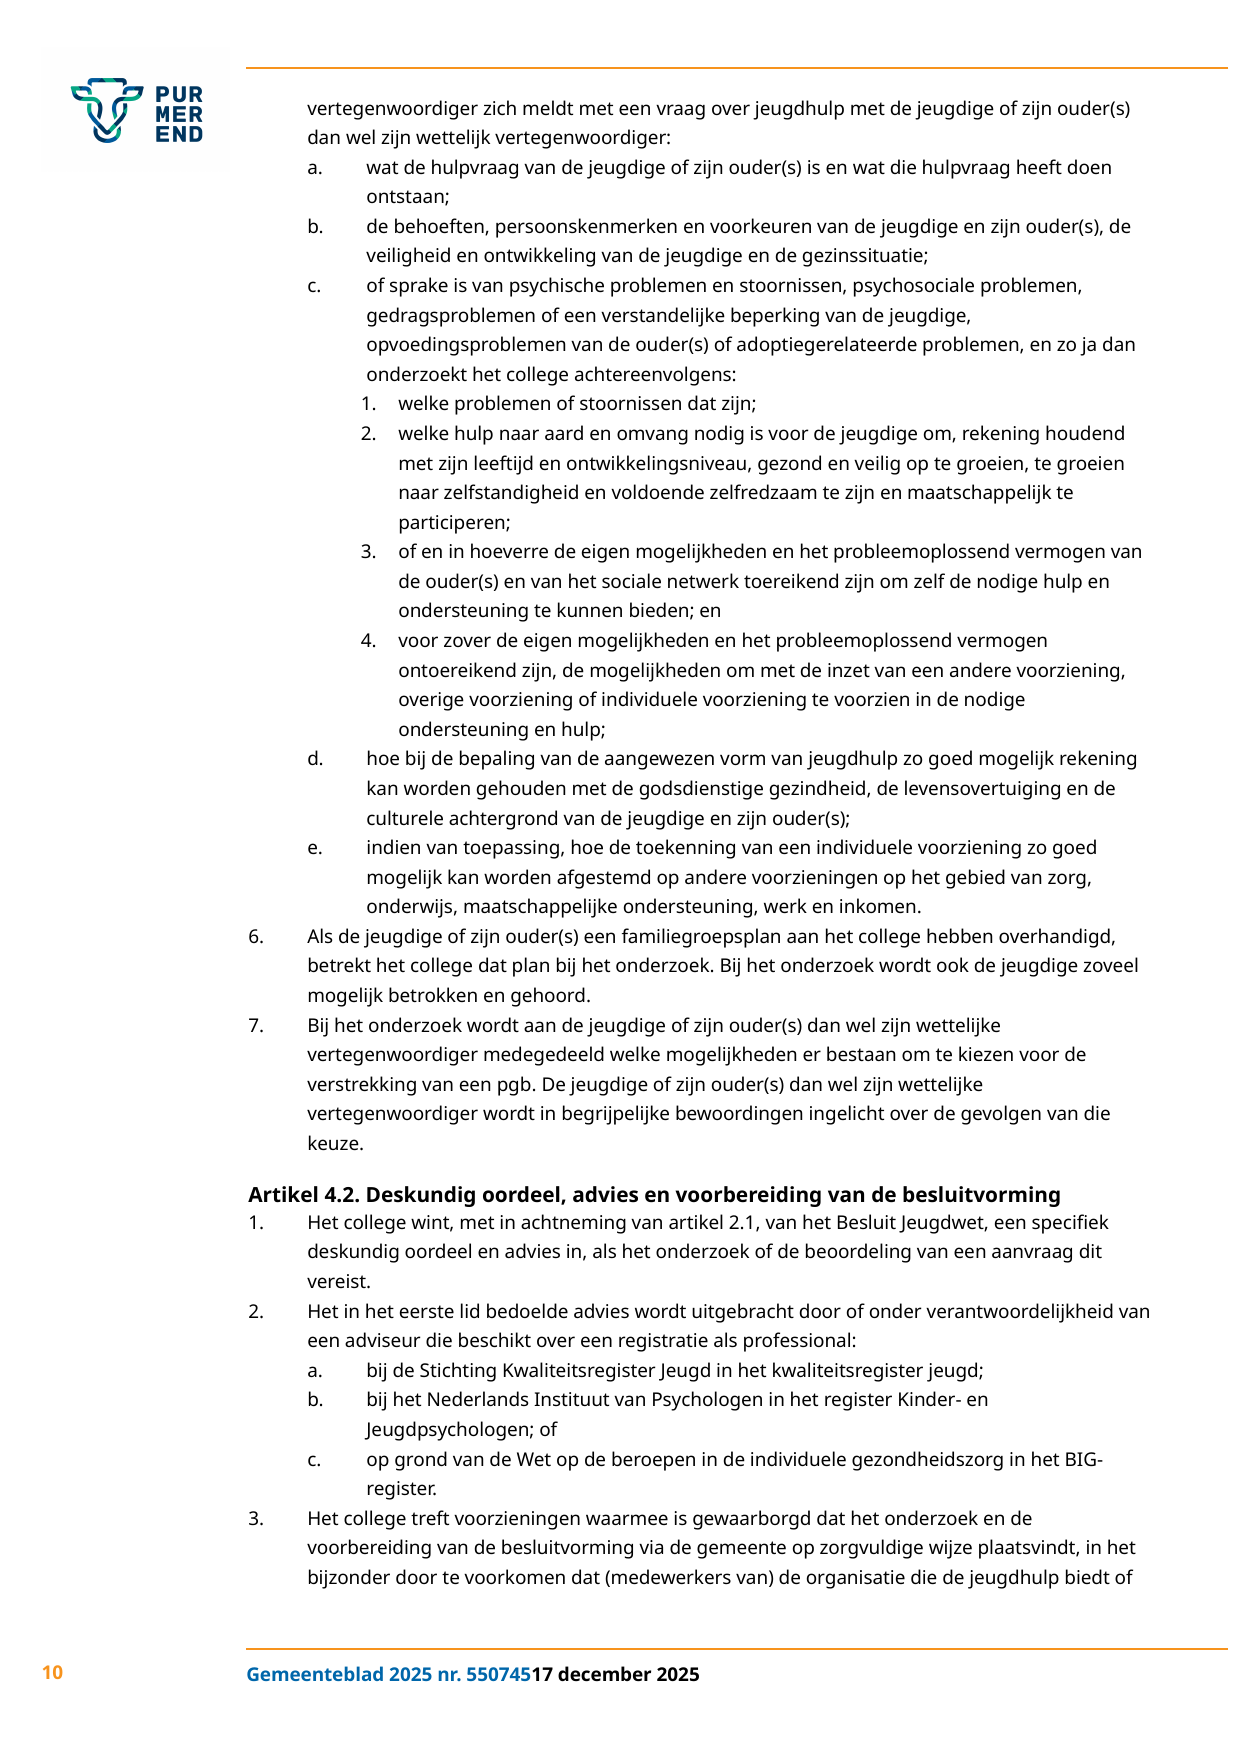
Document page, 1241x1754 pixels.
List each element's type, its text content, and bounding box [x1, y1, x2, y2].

list Als de jeugdige of zijn ouder(s) een familiegroepsplan aan het college hebben overhandigd, betrekt het college dat plan bij het onderzoek. Bij het onderzoek wordt ook de jeugdige zoveel mogelijk betrokken en gehoord. [248, 923, 1152, 1008]
list welke hulp naar aard en omvang nodig is voor de jeugdige om, rekening houdend met zijn leeftijd en ontwikkelingsniveau, gezond en veilig op te groeien, te groeien naar zelfstandigheid en voldoende zelfredzaam te zijn en maatschappelijk te participeren; [361, 420, 1152, 535]
list vertegenwoordiger zich meldt met een vraag over jeugdhulp met de jeugdige of zijn ouder(s) dan wel zijn wettelijk vertegenwoordiger: [248, 95, 1152, 150]
list of sprake is van psychische problemen en stoornissen, psychosociale problemen, gedragsproblemen of een verstandelijke beperking van de jeugdige, opvoedingsproblemen van de ouder(s) of adoptiegerelateerde problemen, en zo ja dan onderzoekt het college achtereenvolgens: [307, 272, 1152, 387]
list Het college treft voorzieningen waarmee is gewaarborgd dat het onderzoek en de voorbereiding van de besluitvorming via de gemeente op zorgvuldige wijze plaatsvindt, in het bijzonder door te voorkomen dat (medewerkers van) de organisatie die de jeugdhulp biedt of [248, 1505, 1152, 1590]
list bij de Stichting Kwaliteitsregister Jeugd in het kwaliteitsregister jeugd; [307, 1357, 1152, 1383]
list welke problemen of stoornissen dat zijn; [361, 391, 1152, 416]
list Het college wint, met in achtneming van artikel 2.1, van het Besluit Jeugdwet, een specifiek deskundig oordeel en advies in, als het onderzoek of de beoordeling van een aanvraag dit vereist. [248, 1209, 1152, 1294]
list indien van toepassing, hoe de toekenning van een individuele voorziening zo goed mogelijk kan worden afgestemd op andere voorzieningen op het gebied van zorg, onderwijs, maatschappelijke ondersteuning, werk en inkomen. [307, 834, 1152, 919]
list Bij het onderzoek wordt aan de jeugdige of zijn ouder(s) dan wel zijn wettelijke vertegenwoordiger medegedeeld welke mogelijkheden er bestaan om te kiezen voor de verstrekking van een pgb. De jeugdige of zijn ouder(s) dan wel zijn wettelijke vertegenwoordiger wordt in begrijpelijke bewoordingen ingelicht over de gevolgen van die keuze. [248, 1012, 1152, 1156]
list wat de hulpvraag van de jeugdige of zijn ouder(s) is en wat die hulpvraag heeft doen ontstaan; [307, 154, 1152, 209]
list voor zover de eigen mogelijkheden en het probleemoplossend vermogen ontoereikend zijn, de mogelijkheden om met de inzet van een andere voorziening, overige voorziening of individuele voorziening te voorzien in de nodige ondersteuning en hulp; [361, 627, 1152, 742]
list of en in hoeverre de eigen mogelijkheden en het probleemoplossend vermogen van de ouder(s) en van het sociale netwerk toereikend zijn om zelf de nodige hulp en ondersteuning te kunnen bieden; en [361, 538, 1152, 623]
list op grond van de Wet op de beroepen in de individuele gezondheidszorg in het BIG-register. [307, 1446, 1152, 1501]
list de behoeften, persoonskenmerken en voorkeuren van de jeugdige en zijn ouder(s), de veiligheid en ontwikkeling van de jeugdige en de gezinssituatie; [307, 213, 1152, 268]
picture [41, 47, 231, 172]
text Artikel 4.2. Deskundig oordeel, advies en voorbereiding van de besluitvorming [248, 1181, 1152, 1209]
list Het in het eerste lid bedoelde advies wordt uitgebracht door of onder verantwoordelijkheid van een adviseur die beschikt over een registratie als professional: [248, 1298, 1152, 1353]
list bij het Nederlands Instituut van Psychologen in het register Kinder- en Jeugdpsychologen; of [307, 1387, 1152, 1442]
list hoe bij de bepaling van de aangewezen vorm van jeugdhulp zo goed mogelijk rekening kan worden gehouden met de godsdienstige gezindheid, de levensovertuiging en de culturele achtergrond van de jeugdige en zijn ouder(s); [307, 746, 1152, 831]
